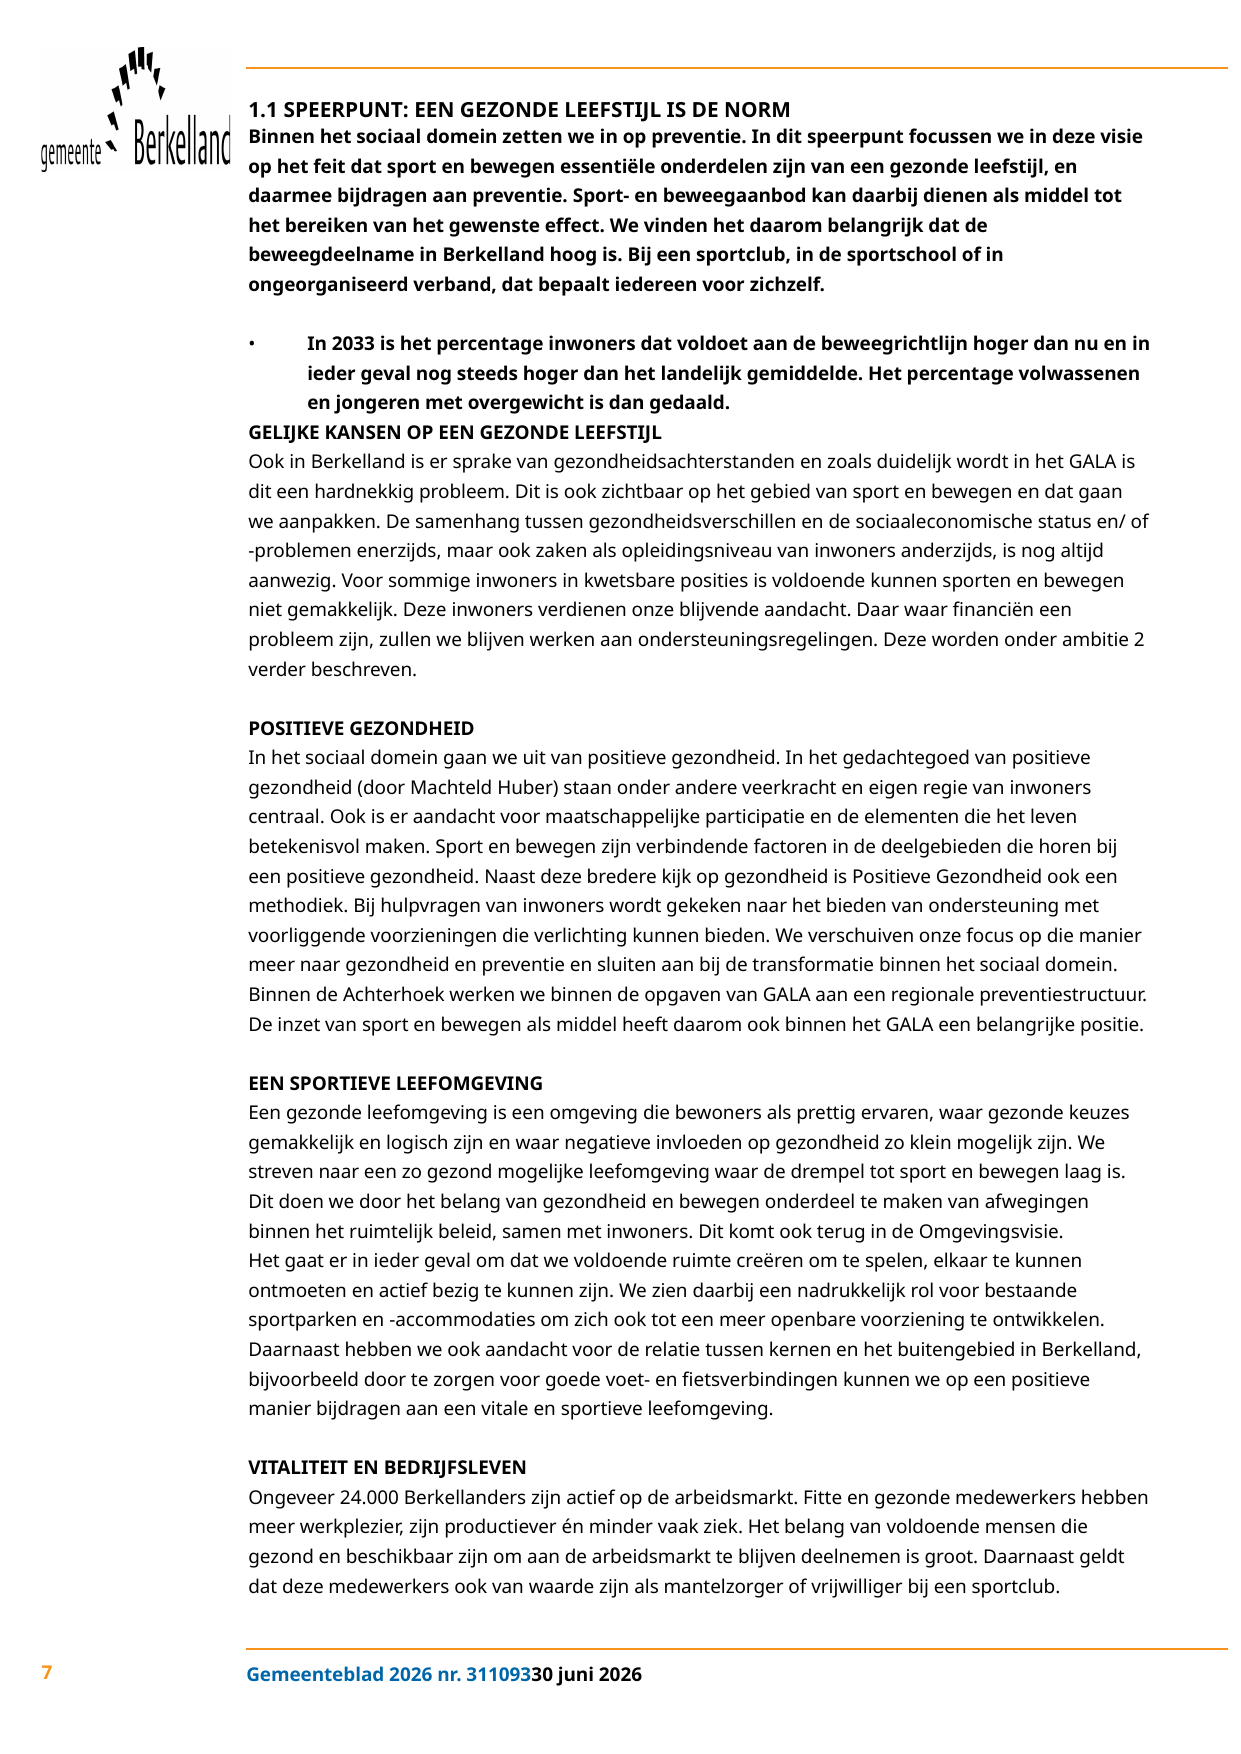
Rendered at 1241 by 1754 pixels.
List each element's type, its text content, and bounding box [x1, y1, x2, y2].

text 1.1 SPEERPUNT: EEN GEZONDE LEEFSTIJL IS DE NORM [248, 95, 1152, 123]
text VITALITEIT EN BEDRIJFSLEVEN [248, 1454, 1152, 1480]
text Binnen het sociaal domein zetten we in op preventie. In dit speerpunt focussen we in deze visie op het feit dat sport en bewegen essentiële onderdelen zijn van een gezonde leefstijl, en daarmee bijdragen aan preventie. Sport- en beweegaanbod kan daarbij dienen als middel tot het bereiken van het gewenste effect. We vinden het daarom belangrijk dat de beweegdeelname in Berkelland hoog is. Bij een sportclub, in de sportschool of in ongeorganiseerd verband, dat bepaalt iedereen voor zichzelf. [248, 123, 1152, 297]
text Ook in Berkelland is er sprake van gezondheidsachterstanden en zoals duidelijk wordt in het GALA is dit een hardnekkig probleem. Dit is ook zichtbaar op het gebied van sport en bewegen en dat gaan we aanpakken. De samenhang tussen gezondheidsverschillen en de sociaaleconomische status en/ of -problemen enerzijds, maar ook zaken als opleidingsniveau van inwoners anderzijds, is nog altijd aanwezig. Voor sommige inwoners in kwetsbare posities is voldoende kunnen sporten en bewegen niet gemakkelijk. Deze inwoners verdienen onze blijvende aandacht. Daar waar financiën een probleem zijn, zullen we blijven werken aan ondersteuningsregelingen. Deze worden onder ambitie 2 verder beschreven. [248, 449, 1152, 681]
text GELIJKE KANSEN OP EEN GEZONDE LEEFSTIJL [248, 419, 1152, 445]
text Ongeveer 24.000 Berkellanders zijn actief op de arbeidsmarkt. Fitte en gezonde medewerkers hebben meer werkplezier, zijn productiever én minder vaak ziek. Het belang van voldoende mensen die gezond en beschikbaar zijn om aan de arbeidsmarkt te blijven deelnemen is groot. Daarnaast geldt dat deze medewerkers ook van waarde zijn als mantelzorger of vrijwilliger bij een sportclub. [248, 1484, 1152, 1598]
text EEN SPORTIEVE LEEFOMGEVING [248, 1070, 1152, 1096]
text In het sociaal domein gaan we uit van positieve gezondheid. In het gedachtegoed van positieve gezondheid (door Machteld Huber) staan onder andere veerkracht en eigen regie van inwoners centraal. Ook is er aandacht voor maatschappelijke participatie en de elementen die het leven betekenisvol maken. Sport en bewegen zijn verbindende factoren in de deelgebieden die horen bij een positieve gezondheid. Naast deze bredere kijk op gezondheid is Positieve Gezondheid ook een methodiek. Bij hulpvragen van inwoners wordt gekeken naar het bieden van ondersteuning met voorliggende voorzieningen die verlichting kunnen bieden. We verschuiven onze focus op die manier meer naar gezondheid en preventie en sluiten aan bij de transformatie binnen het sociaal domein. Binnen de Achterhoek werken we binnen de opgaven van GALA aan een regionale preventiestructuur. De inzet van sport en bewegen als middel heeft daarom ook binnen het GALA een belangrijke positie. [248, 744, 1152, 1036]
text Een gezonde leefomgeving is een omgeving die bewoners als prettig ervaren, waar gezonde keuzes gemakkelijk en logisch zijn en waar negatieve invloeden op gezondheid zo klein mogelijk zijn. We streven naar een zo gezond mogelijke leefomgeving waar de drempel tot sport en bewegen laag is. Dit doen we door het belang van gezondheid en bewegen onderdeel te maken van afwegingen binnen het ruimtelijk beleid, samen met inwoners. Dit komt ook terug in de Omgevingsvisie. [248, 1099, 1152, 1243]
picture [41, 47, 231, 172]
text POSITIEVE GEZONDHEID [248, 715, 1152, 741]
text Het gaat er in ieder geval om dat we voldoende ruimte creëren om te spelen, elkaar te kunnen ontmoeten en actief bezig te kunnen zijn. We zien daarbij een nadrukkelijk rol voor bestaande sportparken en -accommodaties om zich ook tot een meer openbare voorziening te ontwikkelen. Daarnaast hebben we ook aandacht voor de relatie tussen kernen en het buitengebied in Berkelland, bijvoorbeeld door te zorgen voor goede voet- en fietsverbindingen kunnen we op een positieve manier bijdragen aan een vitale en sportieve leefomgeving. [248, 1247, 1152, 1421]
list In 2033 is het percentage inwoners dat voldoet aan de beweegrichtlijn hoger dan nu en in ieder geval nog steeds hoger dan het landelijk gemiddelde. Het percentage volwassenen en jongeren met overgewicht is dan gedaald. [248, 330, 1152, 415]
